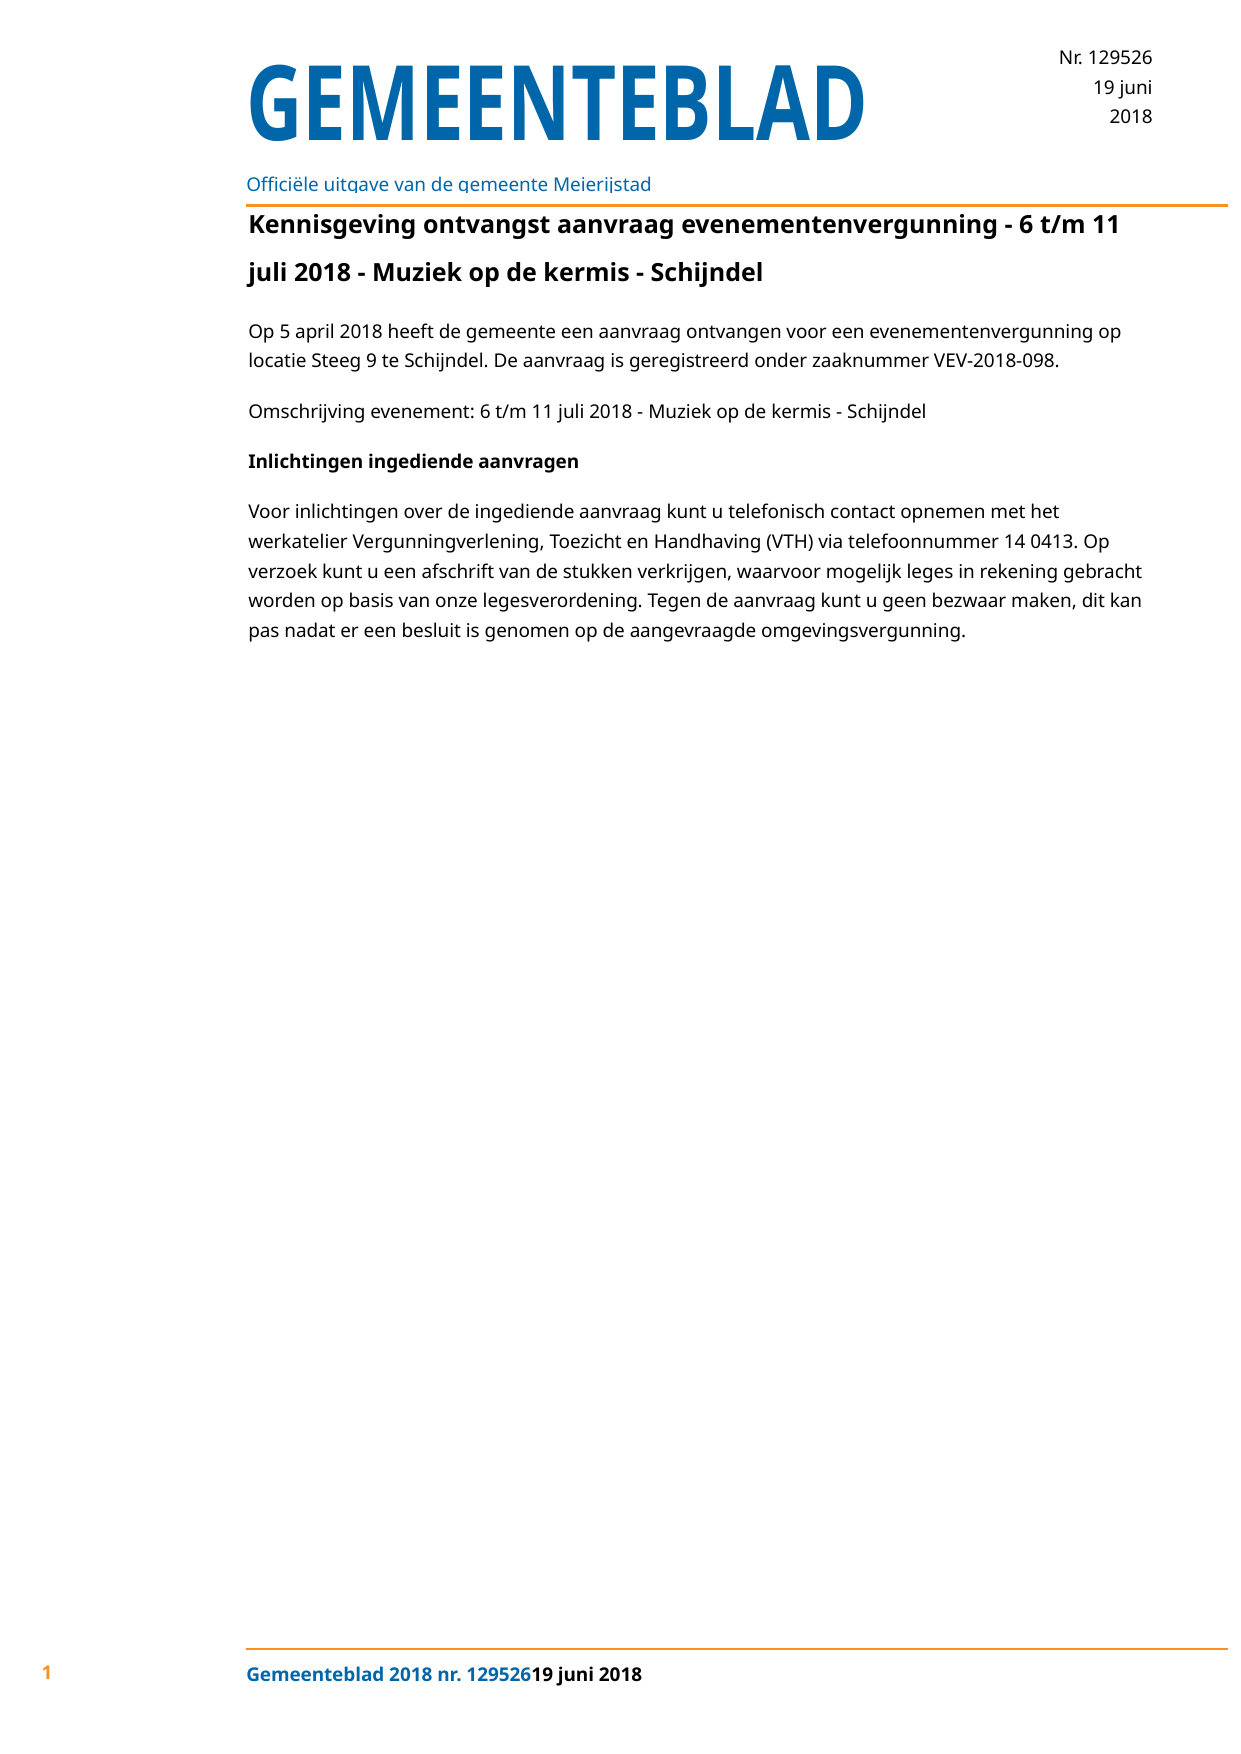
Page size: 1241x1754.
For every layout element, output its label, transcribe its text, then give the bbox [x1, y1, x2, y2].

text Kennisgeving ontvangst aanvraag evenementenvergunning - 6 t/m 11 juli 2018 - Muziek op de kermis - Schijndel [248, 207, 1152, 288]
text Omschrijving evenement: 6 t/m 11 juli 2018 - Muziek op de kermis - Schijndel [248, 398, 1152, 424]
picture [41, 47, 231, 172]
text Op 5 april 2018 heeft de gemeente een aanvraag ontvangen voor een evenementenvergunning op locatie Steeg 9 te Schijndel. De aanvraag is geregistreerd onder zaaknummer VEV-2018-098. [248, 318, 1152, 373]
text Voor inlichtingen over de ingediende aanvraag kunt u telefonisch contact opnemen met het werkatelier Vergunningverlening, Toezicht en Handhaving (VTH) via telefoonnummer 14 0413. Op verzoek kunt u een afschrift van de stukken verkrijgen, waarvoor mogelijk leges in rekening gebracht worden op basis van onze legesverordening. Tegen de aanvraag kunt u geen bezwaar maken, dit kan pas nadat er een besluit is genomen op de aangevraagde omgevingsvergunning. [248, 499, 1152, 643]
text Inlichtingen ingediende aanvragen [248, 448, 1152, 474]
